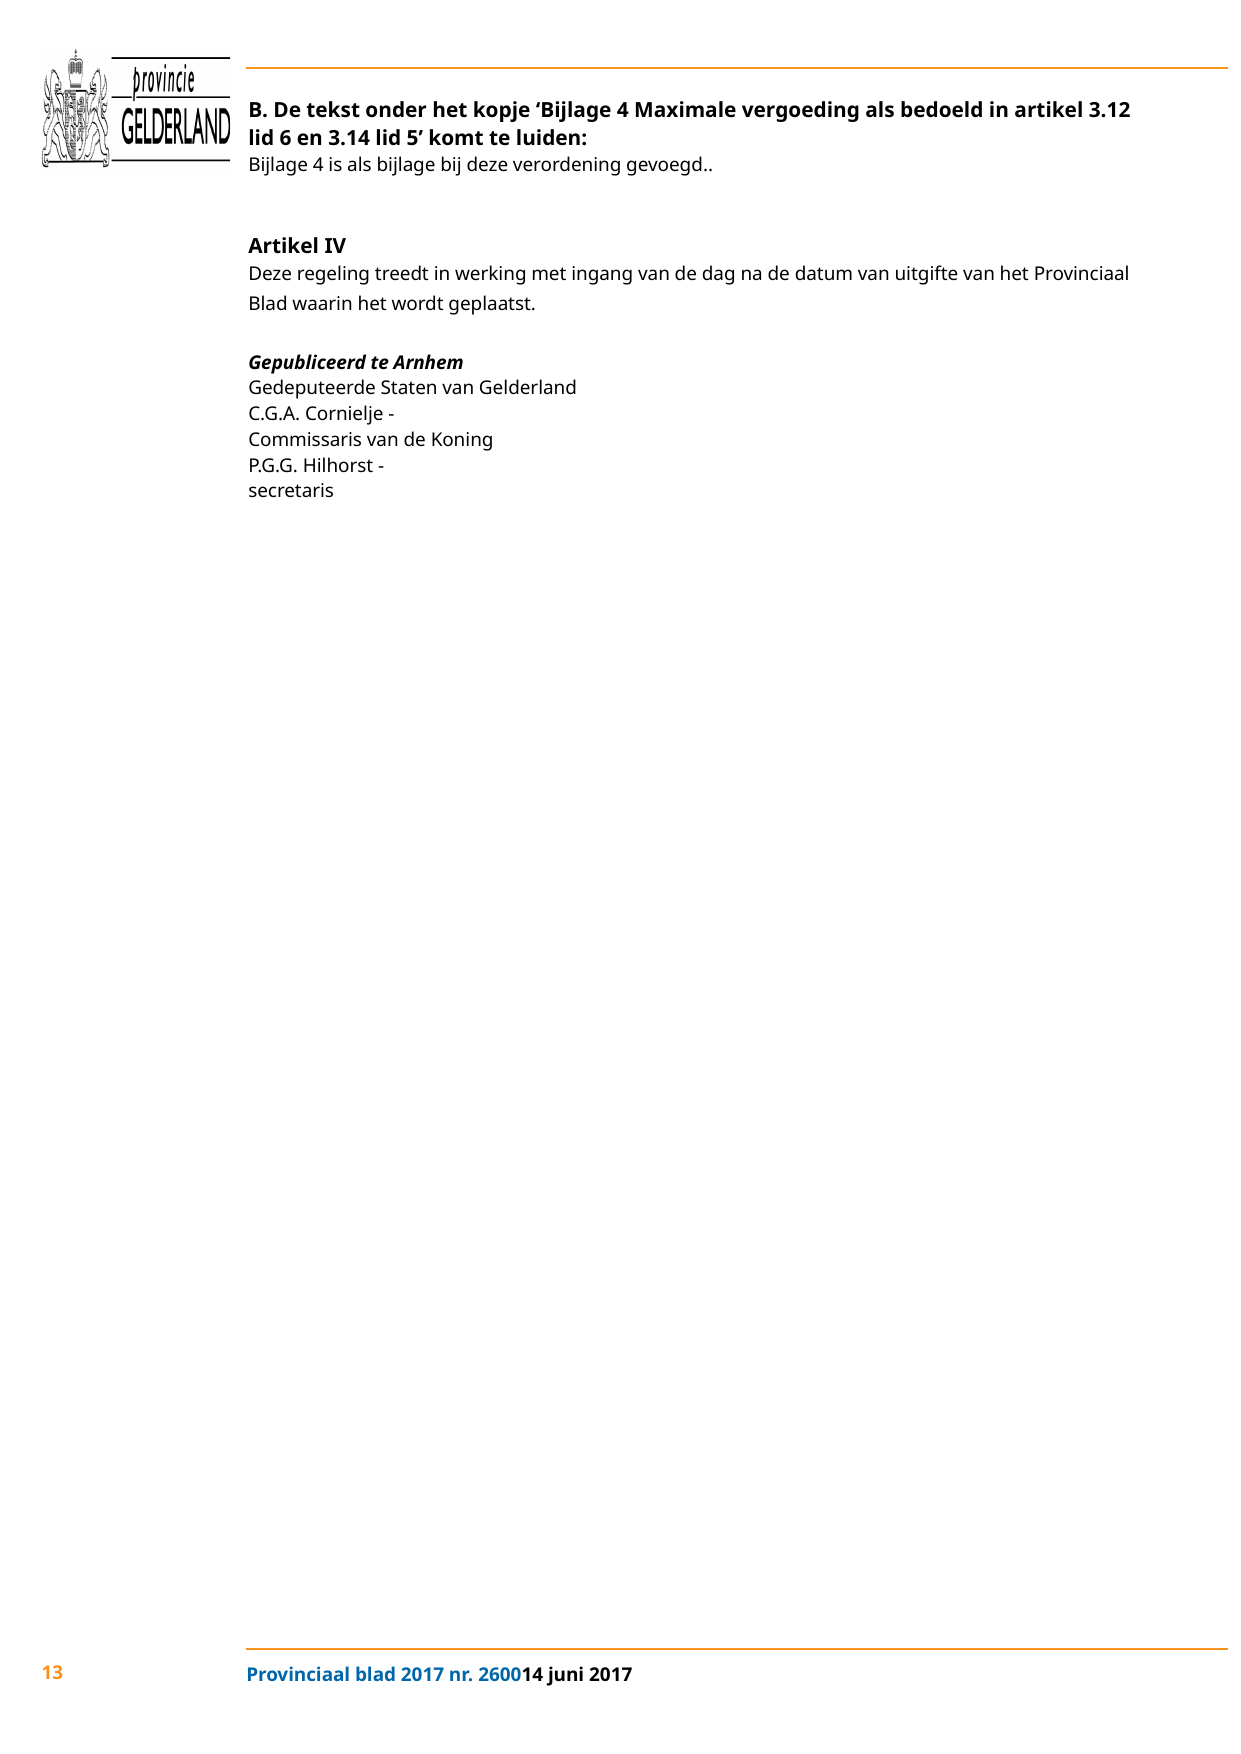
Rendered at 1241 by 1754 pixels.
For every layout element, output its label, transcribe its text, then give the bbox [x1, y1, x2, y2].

text secretaris [248, 477, 1152, 503]
text C.G.A. Cornielje - [248, 400, 1152, 426]
text B. De tekst onder het kopje ‘Bijlage 4 Maximale vergoeding als bedoeld in artikel 3.12 lid 6 en 3.14 lid 5’ komt te luiden: [248, 95, 1152, 152]
text Deze regeling treedt in werking met ingang van de dag na de datum van uitgifte van het Provinciaal Blad waarin het wordt geplaatst. [248, 260, 1152, 315]
text P.G.G. Hilhorst - [248, 452, 1152, 477]
text Gepubliceerd te Arnhem [248, 349, 1152, 374]
text Bijlage 4 is als bijlage bij deze verordening gevoegd.. [248, 152, 1152, 177]
text Commissaris van de Koning [248, 426, 1152, 452]
text Artikel IV [248, 232, 1152, 260]
picture [41, 47, 231, 172]
text Gedeputeerde Staten van Gelderland [248, 374, 1152, 400]
